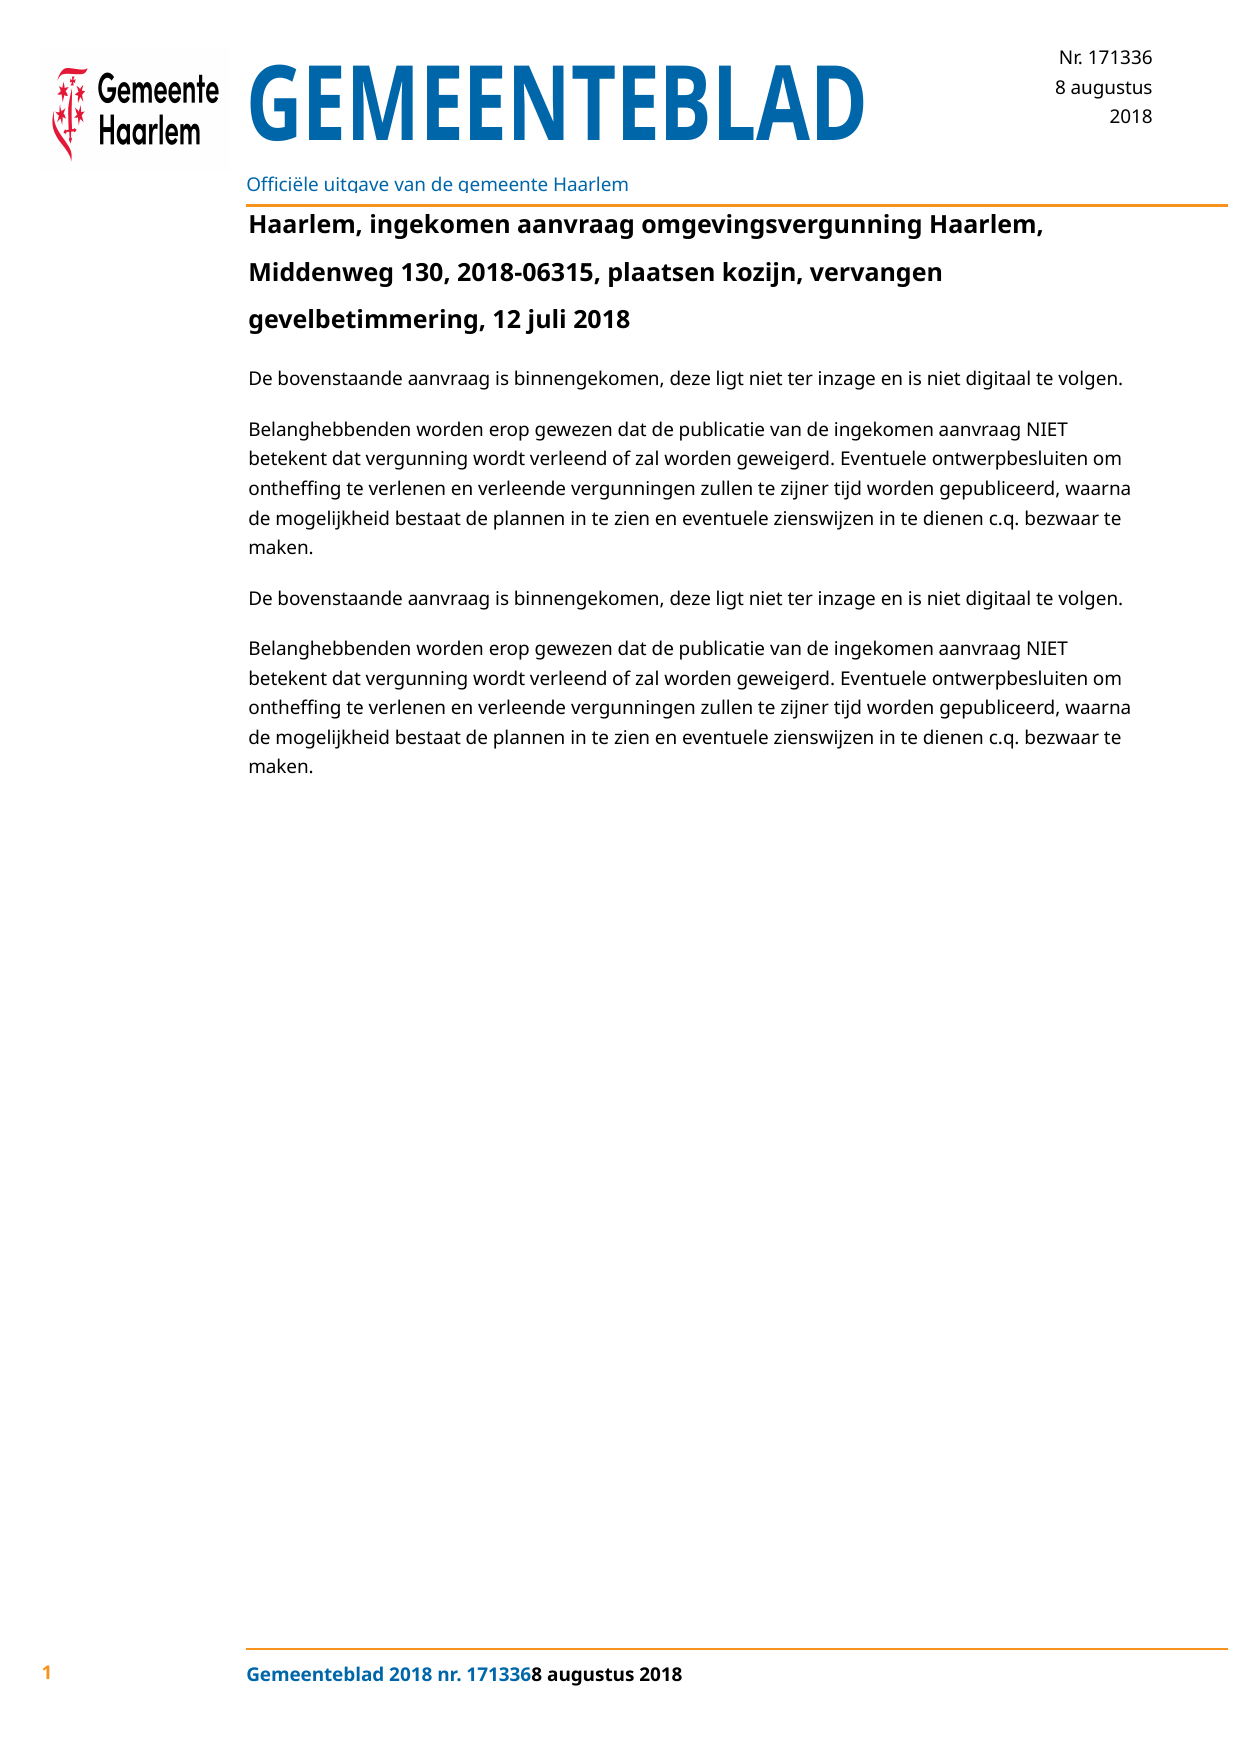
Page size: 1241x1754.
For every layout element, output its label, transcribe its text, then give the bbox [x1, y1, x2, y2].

text Belanghebbenden worden erop gewezen dat de publicatie van de ingekomen aanvraag NIET betekent dat vergunning wordt verleend of zal worden geweigerd. Eventuele ontwerpbesluiten om ontheffing te verlenen en verleende vergunningen zullen te zijner tijd worden gepubliceerd, waarna de mogelijkheid bestaat de plannen in te zien en eventuele zienswijzen in te dienen c.q. bezwaar te maken. [248, 635, 1152, 779]
text De bovenstaande aanvraag is binnengekomen, deze ligt niet ter inzage en is niet digitaal te volgen. [248, 366, 1152, 391]
text Belanghebbenden worden erop gewezen dat de publicatie van de ingekomen aanvraag NIET betekent dat vergunning wordt verleend of zal worden geweigerd. Eventuele ontwerpbesluiten om ontheffing te verlenen en verleende vergunningen zullen te zijner tijd worden gepubliceerd, waarna de mogelijkheid bestaat de plannen in te zien en eventuele zienswijzen in te dienen c.q. bezwaar te maken. [248, 416, 1152, 560]
text Haarlem, ingekomen aanvraag omgevingsvergunning Haarlem, Middenweg 130, 2018-06315, plaatsen kozijn, vervangen gevelbetimmering, 12 juli 2018 [248, 207, 1152, 336]
picture [41, 47, 231, 172]
text De bovenstaande aanvraag is binnengekomen, deze ligt niet ter inzage en is niet digitaal te volgen. [248, 585, 1152, 610]
